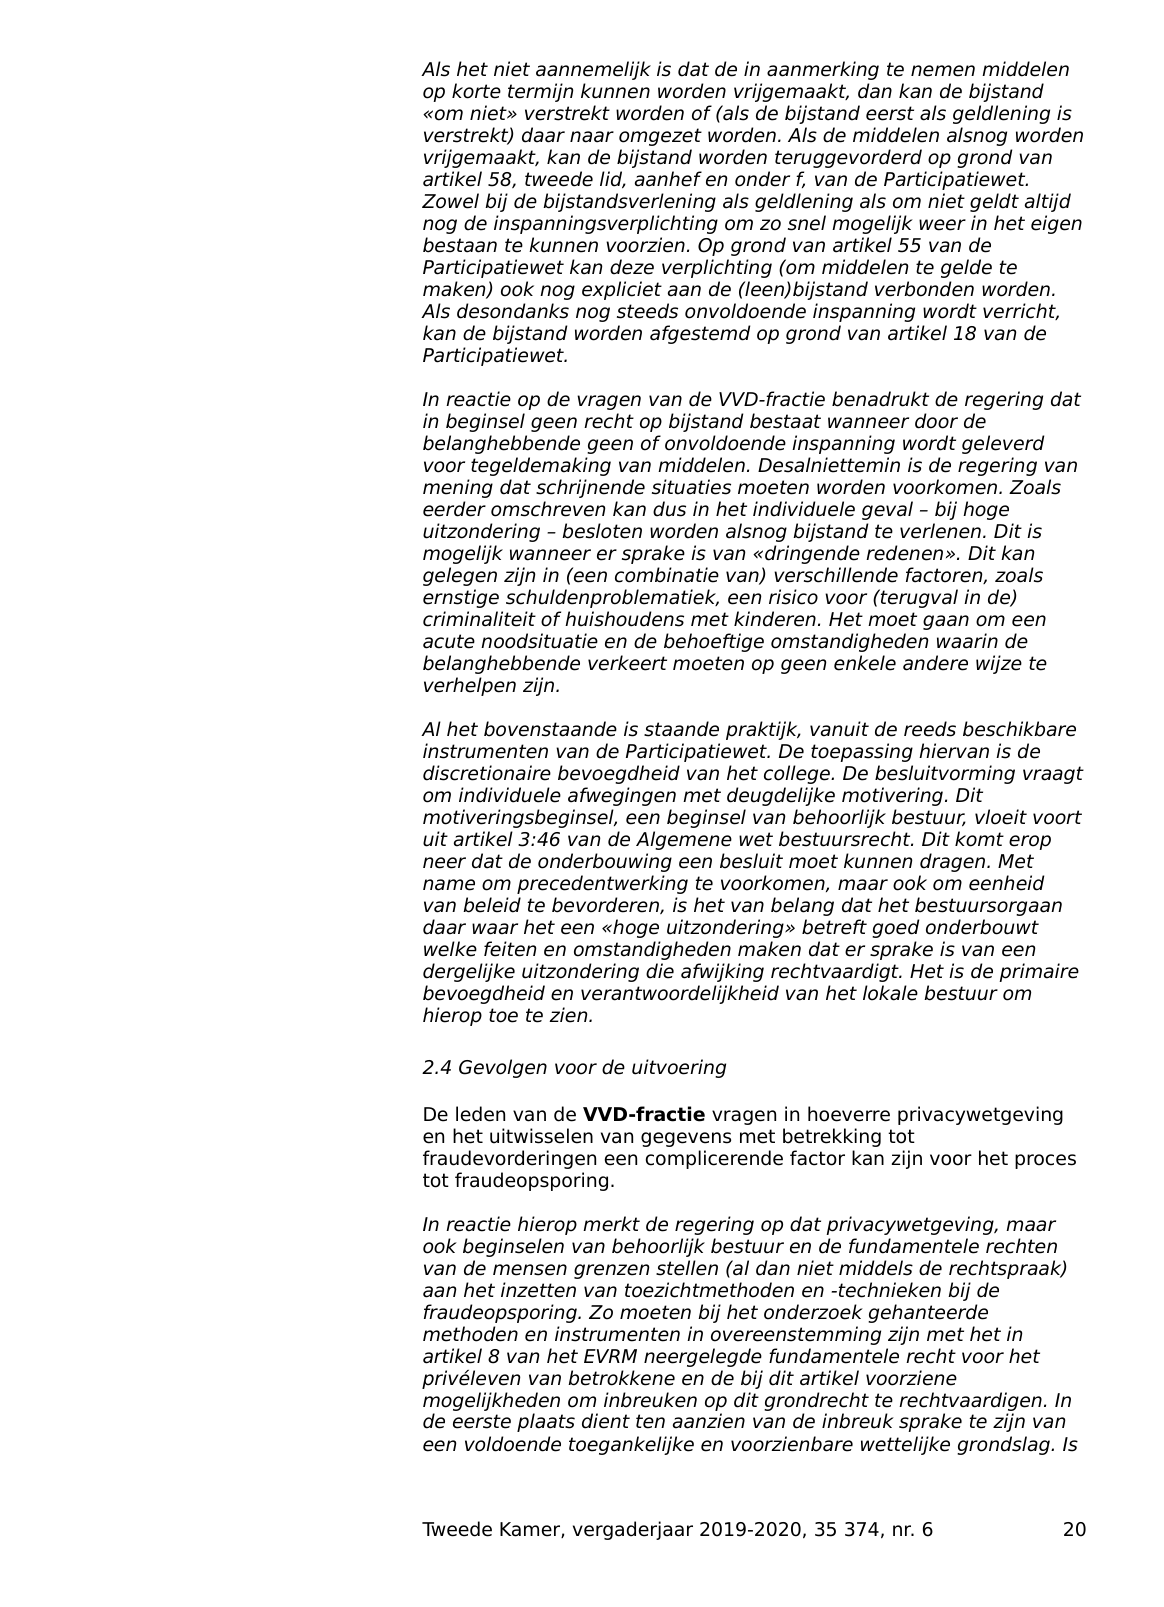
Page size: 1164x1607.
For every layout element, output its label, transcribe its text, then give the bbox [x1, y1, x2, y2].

text De leden van de VVD-fractie vragen in hoeverre privacywetgeving en het uitwisselen van gegevens met betrekking tot fraudevorderingen een complicerende factor kan zijn voor het proces tot fraudeopsporing. [422, 1103, 1087, 1191]
text Als het niet aannemelijk is dat de in aanmerking te nemen middelen op korte termijn kunnen worden vrijgemaakt, dan kan de bijstand «om niet» verstrekt worden of (als de bijstand eerst als geldlening is verstrekt) daar naar omgezet worden. Als de middelen alsnog worden vrijgemaakt, kan de bijstand worden teruggevorderd op grond van artikel 58, tweede lid, aanhef en onder f, van de Participatiewet. Zowel bij de bijstandsverlening als geldlening als om niet geldt altijd nog de inspanningsverplichting om zo snel mogelijk weer in het eigen bestaan te kunnen voorzien. Op grond van artikel 55 van de Participatiewet kan deze verplichting (om middelen te gelde te maken) ook nog expliciet aan de (leen)bijstand verbonden worden. Als desondanks nog steeds onvoldoende inspanning wordt verricht, kan de bijstand worden afgestemd op grond van artikel 18 van de Participatiewet. [422, 59, 1087, 367]
text In reactie hierop merkt de regering op dat privacywetgeving, maar ook beginselen van behoorlijk bestuur en de fundamentele rechten van de mensen grenzen stellen (al dan niet middels de rechtspraak) aan het inzetten van toezichtmethoden en -technieken bij de fraudeopsporing. Zo moeten bij het onderzoek gehanteerde methoden en instrumenten in overeenstemming zijn met het in artikel 8 van het EVRM neergelegde fundamentele recht voor het privéleven van betrokkene en de bij dit artikel voorziene mogelijkheden om inbreuken op dit grondrecht te rechtvaardigen. In de eerste plaats dient ten aanzien van de inbreuk sprake te zijn van een voldoende toegankelijke en voorzienbare wettelijke grondslag. Is [422, 1214, 1087, 1455]
subtitle 2.4 Gevolgen voor de uitvoering [422, 1057, 1087, 1078]
text Al het bovenstaande is staande praktijk, vanuit de reeds beschikbare instrumenten van de Participatiewet. De toepassing hiervan is de discretionaire bevoegdheid van het college. De besluitvorming vraagt om individuele afwegingen met deugdelijke motivering. Dit motiveringsbeginsel, een beginsel van behoorlijk bestuur, vloeit voort uit artikel 3:46 van de Algemene wet bestuursrecht. Dit komt erop neer dat de onderbouwing een besluit moet kunnen dragen. Met name om precedentwerking te voorkomen, maar ook om eenheid van beleid te bevorderen, is het van belang dat het bestuursorgaan daar waar het een «hoge uitzondering» betreft goed onderbouwt welke feiten en omstandigheden maken dat er sprake is van een dergelijke uitzondering die afwijking rechtvaardigt. Het is de primaire bevoegdheid en verantwoordelijkheid van het lokale bestuur om hierop toe te zien. [422, 719, 1087, 1027]
text In reactie op de vragen van de VVD-fractie benadrukt de regering dat in beginsel geen recht op bijstand bestaat wanneer door de belanghebbende geen of onvoldoende inspanning wordt geleverd voor tegeldemaking van middelen. Desalniettemin is de regering van mening dat schrijnende situaties moeten worden voorkomen. Zoals eerder omschreven kan dus in het individuele geval – bij hoge uitzondering – besloten worden alsnog bijstand te verlenen. Dit is mogelijk wanneer er sprake is van «dringende redenen». Dit kan gelegen zijn in (een combinatie van) verschillende factoren, zoals ernstige schuldenproblematiek, een risico voor (terugval in de) criminaliteit of huishoudens met kinderen. Het moet gaan om een acute noodsituatie en de behoeftige omstandigheden waarin de belanghebbende verkeert moeten op geen enkele andere wijze te verhelpen zijn. [422, 389, 1087, 697]
